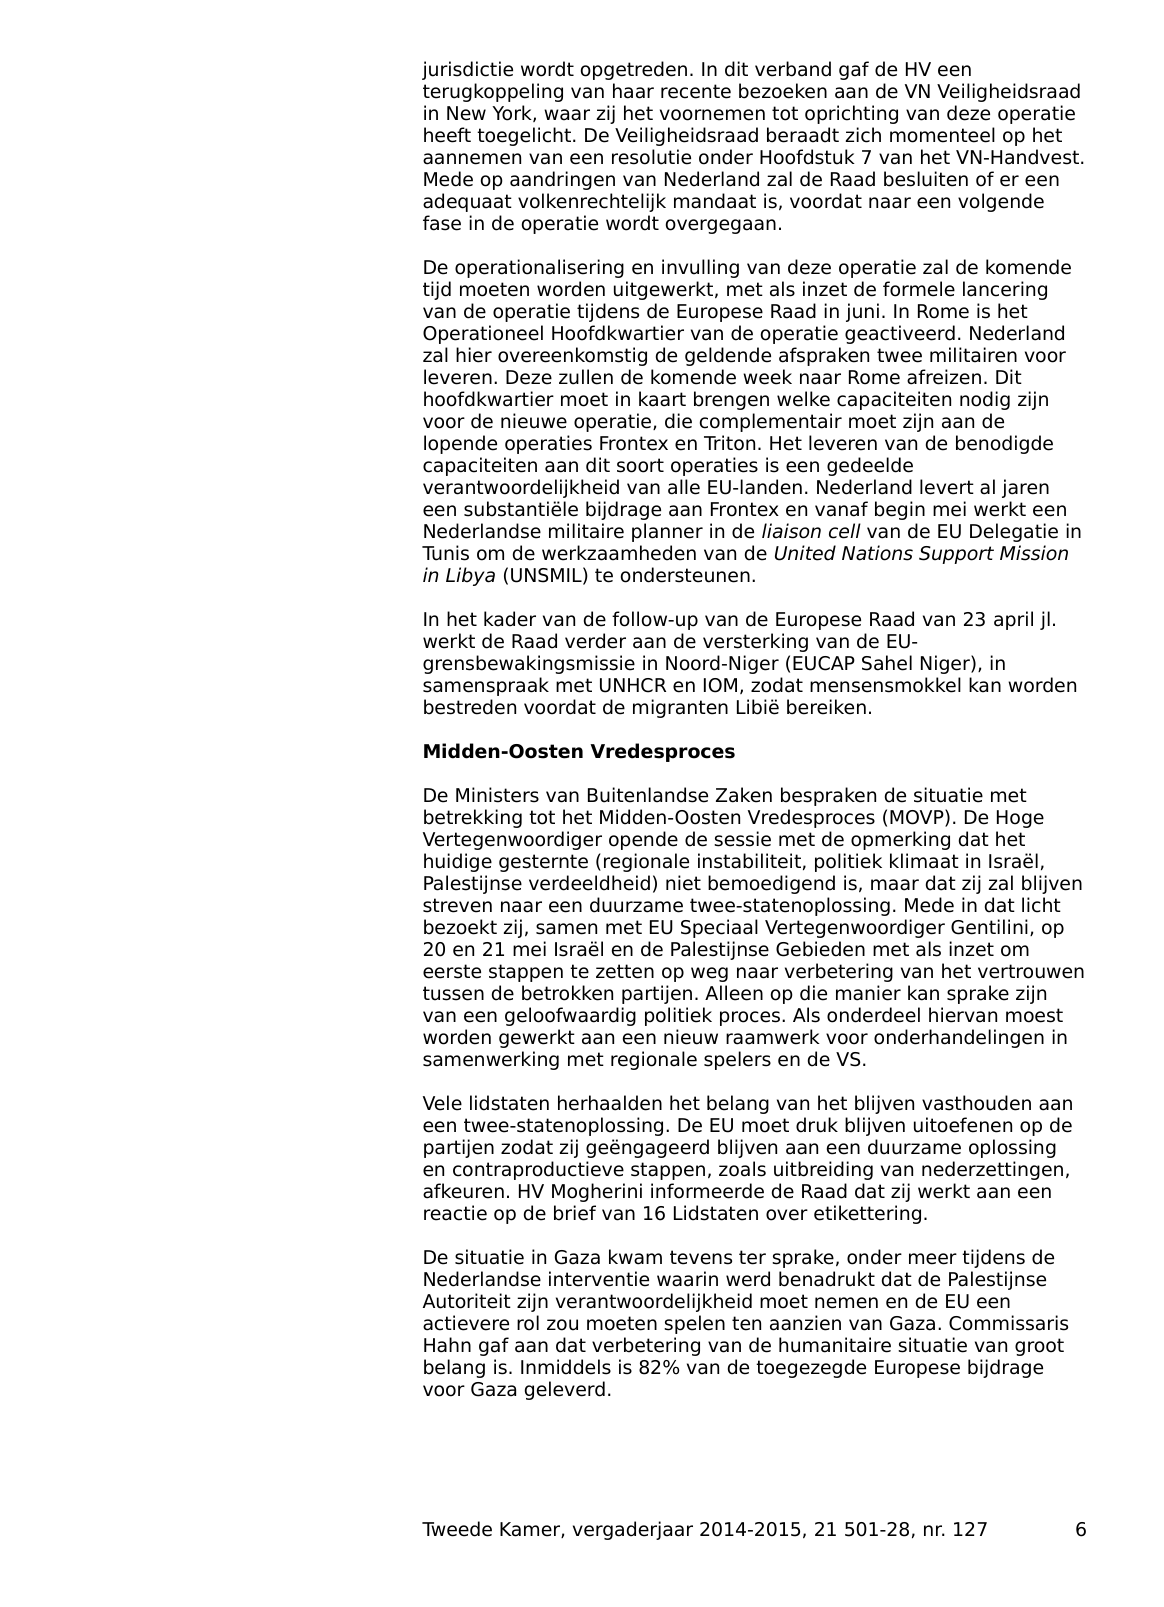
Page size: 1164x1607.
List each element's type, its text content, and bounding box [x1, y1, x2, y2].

text De Ministers van Buitenlandse Zaken bespraken de situatie met betrekking tot het Midden-Oosten Vredesproces (MOVP). De Hoge Vertegenwoordiger opende de sessie met de opmerking dat het huidige gesternte (regionale instabiliteit, politiek klimaat in Israël, Palestijnse verdeeldheid) niet bemoedigend is, maar dat zij zal blijven streven naar een duurzame twee-statenoplossing. Mede in dat licht bezoekt zij, samen met EU Speciaal Vertegenwoordiger Gentilini, op 20 en 21 mei Israël en de Palestijnse Gebieden met als inzet om eerste stappen te zetten op weg naar verbetering van het vertrouwen tussen de betrokken partijen. Alleen op die manier kan sprake zijn van een geloofwaardig politiek proces. Als onderdeel hiervan moest worden gewerkt aan een nieuw raamwerk voor onderhandelingen in samenwerking met regionale spelers en de VS. [422, 785, 1087, 1071]
text De operationalisering en invulling van deze operatie zal de komende tijd moeten worden uitgewerkt, met als inzet de formele lancering van de operatie tijdens de Europese Raad in juni. In Rome is het Operationeel Hoofdkwartier van de operatie geactiveerd. Nederland zal hier overeenkomstig de geldende afspraken twee militairen voor leveren. Deze zullen de komende week naar Rome afreizen. Dit hoofdkwartier moet in kaart brengen welke capaciteiten nodig zijn voor de nieuwe operatie, die complementair moet zijn aan de lopende operaties Frontex en Triton. Het leveren van de benodigde capaciteiten aan dit soort operaties is een gedeelde verantwoordelijkheid van alle EU-landen. Nederland levert al jaren een substantiële bijdrage aan Frontex en vanaf begin mei werkt een Nederlandse militaire planner in de liaison cell van de EU Delegatie in Tunis om de werkzaamheden van de United Nations Support Mission in Libya (UNSMIL) te ondersteunen. [422, 257, 1087, 587]
text Vele lidstaten herhaalden het belang van het blijven vasthouden aan een twee-statenoplossing. De EU moet druk blijven uitoefenen op de partijen zodat zij geëngageerd blijven aan een duurzame oplossing en contraproductieve stappen, zoals uitbreiding van nederzettingen, afkeuren. HV Mogherini informeerde de Raad dat zij werkt aan een reactie op de brief van 16 Lidstaten over etikettering. [422, 1093, 1087, 1225]
subtitle Midden-Oosten Vredesproces [422, 741, 1087, 763]
text In het kader van de follow-up van de Europese Raad van 23 april jl. werkt de Raad verder aan de versterking van de EU-grensbewakingsmissie in Noord-Niger (EUCAP Sahel Niger), in samenspraak met UNHCR en IOM, zodat mensensmokkel kan worden bestreden voordat de migranten Libië bereiken. [422, 609, 1087, 719]
text jurisdictie wordt opgetreden. In dit verband gaf de HV een terugkoppeling van haar recente bezoeken aan de VN Veiligheidsraad in New York, waar zij het voornemen tot oprichting van deze operatie heeft toegelicht. De Veiligheidsraad beraadt zich momenteel op het aannemen van een resolutie onder Hoofdstuk 7 van het VN-Handvest. Mede op aandringen van Nederland zal de Raad besluiten of er een adequaat volkenrechtelijk mandaat is, voordat naar een volgende fase in de operatie wordt overgegaan. [422, 59, 1087, 235]
text De situatie in Gaza kwam tevens ter sprake, onder meer tijdens de Nederlandse interventie waarin werd benadrukt dat de Palestijnse Autoriteit zijn verantwoordelijkheid moet nemen en de EU een actievere rol zou moeten spelen ten aanzien van Gaza. Commissaris Hahn gaf aan dat verbetering van de humanitaire situatie van groot belang is. Inmiddels is 82% van de toegezegde Europese bijdrage voor Gaza geleverd. [422, 1247, 1087, 1401]
